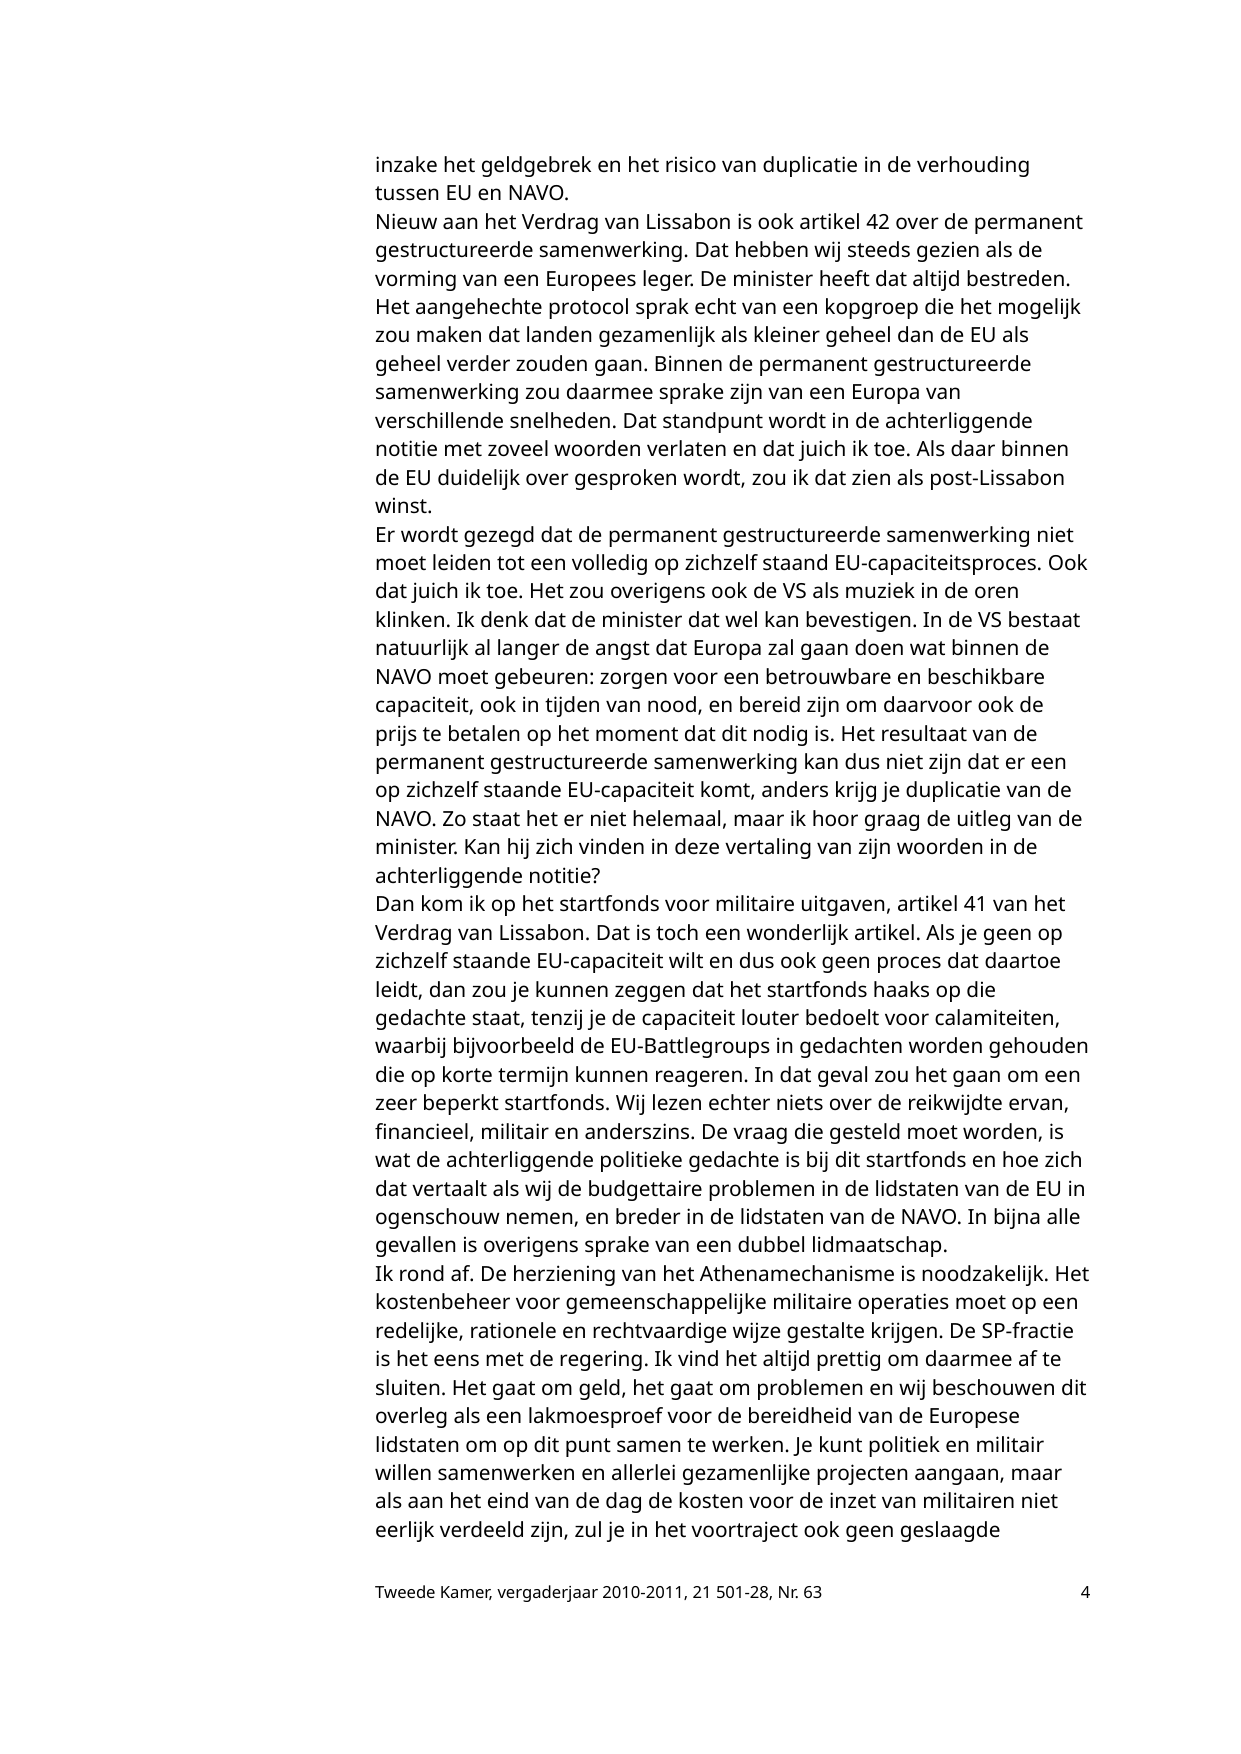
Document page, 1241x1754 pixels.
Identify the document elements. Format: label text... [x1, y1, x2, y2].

text inzake het geldgebrek en het risico van duplicatie in de verhouding tussen EU en NAVO. [375, 150, 1090, 207]
text Er wordt gezegd dat de permanent gestructureerde samenwerking niet moet leiden tot een volledig op zichzelf staand EU-capaciteitsproces. Ook dat juich ik toe. Het zou overigens ook de VS als muziek in de oren klinken. Ik denk dat de minister dat wel kan bevestigen. In de VS bestaat natuurlijk al langer de angst dat Europa zal gaan doen wat binnen de NAVO moet gebeuren: zorgen voor een betrouwbare en beschikbare capaciteit, ook in tijden van nood, en bereid zijn om daarvoor ook de prijs te betalen op het moment dat dit nodig is. Het resultaat van de permanent gestructureerde samenwerking kan dus niet zijn dat er een op zichzelf staande EU-capaciteit komt, anders krijg je duplicatie van de NAVO. Zo staat het er niet helemaal, maar ik hoor graag de uitleg van de minister. Kan hij zich vinden in deze vertaling van zijn woorden in de achterliggende notitie? [375, 520, 1090, 889]
text Nieuw aan het Verdrag van Lissabon is ook artikel 42 over de permanent gestructureerde samenwerking. Dat hebben wij steeds gezien als de vorming van een Europees leger. De minister heeft dat altijd bestreden. Het aangehechte protocol sprak echt van een kopgroep die het mogelijk zou maken dat landen gezamenlijk als kleiner geheel dan de EU als geheel verder zouden gaan. Binnen de permanent gestructureerde samenwerking zou daarmee sprake zijn van een Europa van verschillende snelheden. Dat standpunt wordt in de achterliggende notitie met zoveel woorden verlaten en dat juich ik toe. Als daar binnen de EU duidelijk over gesproken wordt, zou ik dat zien als post-Lissabon winst. [375, 207, 1090, 520]
text Ik rond af. De herziening van het Athenamechanisme is noodzakelijk. Het kostenbeheer voor gemeenschappelijke militaire operaties moet op een redelijke, rationele en rechtvaardige wijze gestalte krijgen. De SP-fractie is het eens met de regering. Ik vind het altijd prettig om daarmee af te sluiten. Het gaat om geld, het gaat om problemen en wij beschouwen dit overleg als een lakmoesproef voor de bereidheid van de Europese lidstaten om op dit punt samen te werken. Je kunt politiek en militair willen samenwerken en allerlei gezamenlijke projecten aangaan, maar als aan het eind van de dag de kosten voor de inzet van militairen niet eerlijk verdeeld zijn, zul je in het voortraject ook geen geslaagde [375, 1259, 1090, 1543]
text Dan kom ik op het startfonds voor militaire uitgaven, artikel 41 van het Verdrag van Lissabon. Dat is toch een wonderlijk artikel. Als je geen op zichzelf staande EU-capaciteit wilt en dus ook geen proces dat daartoe leidt, dan zou je kunnen zeggen dat het startfonds haaks op die gedachte staat, tenzij je de capaciteit louter bedoelt voor calamiteiten, waarbij bijvoorbeeld de EU-Battlegroups in gedachten worden gehouden die op korte termijn kunnen reageren. In dat geval zou het gaan om een zeer beperkt startfonds. Wij lezen echter niets over de reikwijdte ervan, financieel, militair en anderszins. De vraag die gesteld moet worden, is wat de achterliggende politieke gedachte is bij dit startfonds en hoe zich dat vertaalt als wij de budgettaire problemen in de lidstaten van de EU in ogenschouw nemen, en breder in de lidstaten van de NAVO. In bijna alle gevallen is overigens sprake van een dubbel lidmaatschap. [375, 889, 1090, 1259]
